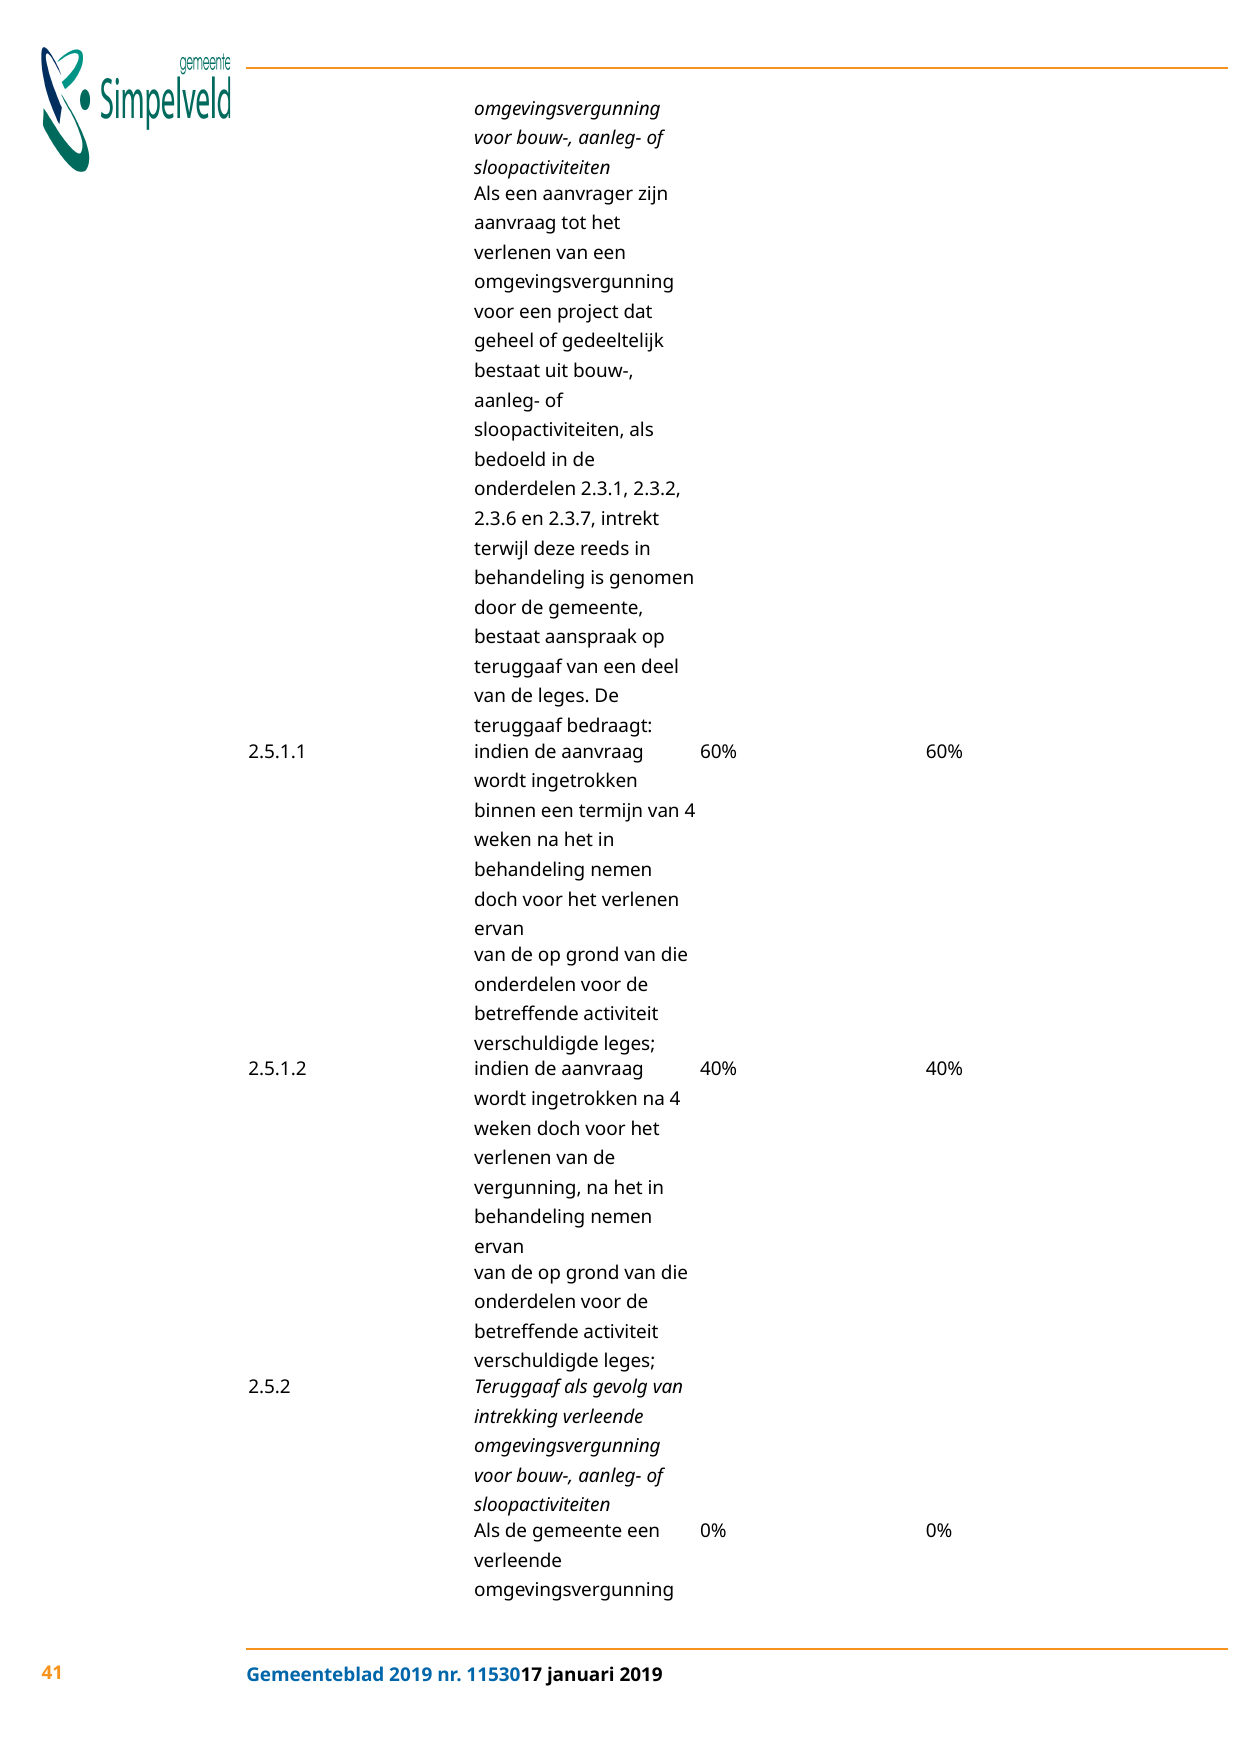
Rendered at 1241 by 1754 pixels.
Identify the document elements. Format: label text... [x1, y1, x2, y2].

picture [41, 47, 231, 172]
table_cell indien de aanvraag wordt ingetrokken na 4 weken doch voor het verlenen van de vergunning, na het in behandeling nemen ervan [474, 1056, 700, 1259]
table_cell [248, 180, 474, 738]
table_cell [926, 95, 1152, 180]
table_cell van de op grond van die onderdelen voor de betreffende activiteit verschuldigde leges; [474, 1259, 700, 1373]
table_cell [700, 1259, 926, 1373]
table_cell van de op grond van die onderdelen voor de betreffende activiteit verschuldigde leges; [474, 941, 700, 1056]
table_cell 0% [700, 1518, 926, 1602]
table_cell Teruggaaf als gevolg van intrekking verleende omgevingsvergunning voor bouw-, aanleg- of sloopactiviteiten [474, 1373, 700, 1517]
table_cell [926, 941, 1152, 1056]
table_cell 40% [926, 1056, 1152, 1259]
table_cell [926, 1373, 1152, 1517]
table_cell 2.5.1.2 [248, 1056, 474, 1259]
table_cell [700, 1373, 926, 1517]
table_cell Als de gemeente een verleende omgevingsvergunning [474, 1518, 700, 1602]
table_cell [248, 1259, 474, 1373]
table_cell indien de aanvraag wordt ingetrokken binnen een termijn van 4 weken na het in behandeling nemen doch voor het verlenen ervan [474, 738, 700, 941]
table_cell 2.5.2 [248, 1373, 474, 1517]
table_cell 0% [926, 1518, 1152, 1602]
table_cell 40% [700, 1056, 926, 1259]
table_cell [926, 180, 1152, 738]
table_cell 60% [926, 738, 1152, 941]
table_cell omgevingsvergunning voor bouw-, aanleg- of sloopactiviteiten [474, 95, 700, 180]
table_cell [248, 941, 474, 1056]
table_cell Als een aanvrager zijn aanvraag tot het verlenen van een omgevingsvergunning voor een project dat geheel of gedeeltelijk bestaat uit bouw-, aanleg- of sloopactiviteiten, als bedoeld in de onderdelen 2.3.1, 2.3.2, 2.3.6 en 2.3.7, intrekt terwijl deze reeds in behandeling is genomen door de gemeente, bestaat aanspraak op teruggaaf van een deel van de leges. De teruggaaf bedraagt: [474, 180, 700, 738]
table_cell [926, 1259, 1152, 1373]
table_cell [700, 180, 926, 738]
table_cell 60% [700, 738, 926, 941]
table_cell [700, 941, 926, 1056]
table_cell [248, 1518, 474, 1602]
table_cell [248, 95, 474, 180]
table_cell 2.5.1.1 [248, 738, 474, 941]
table_cell [700, 95, 926, 180]
